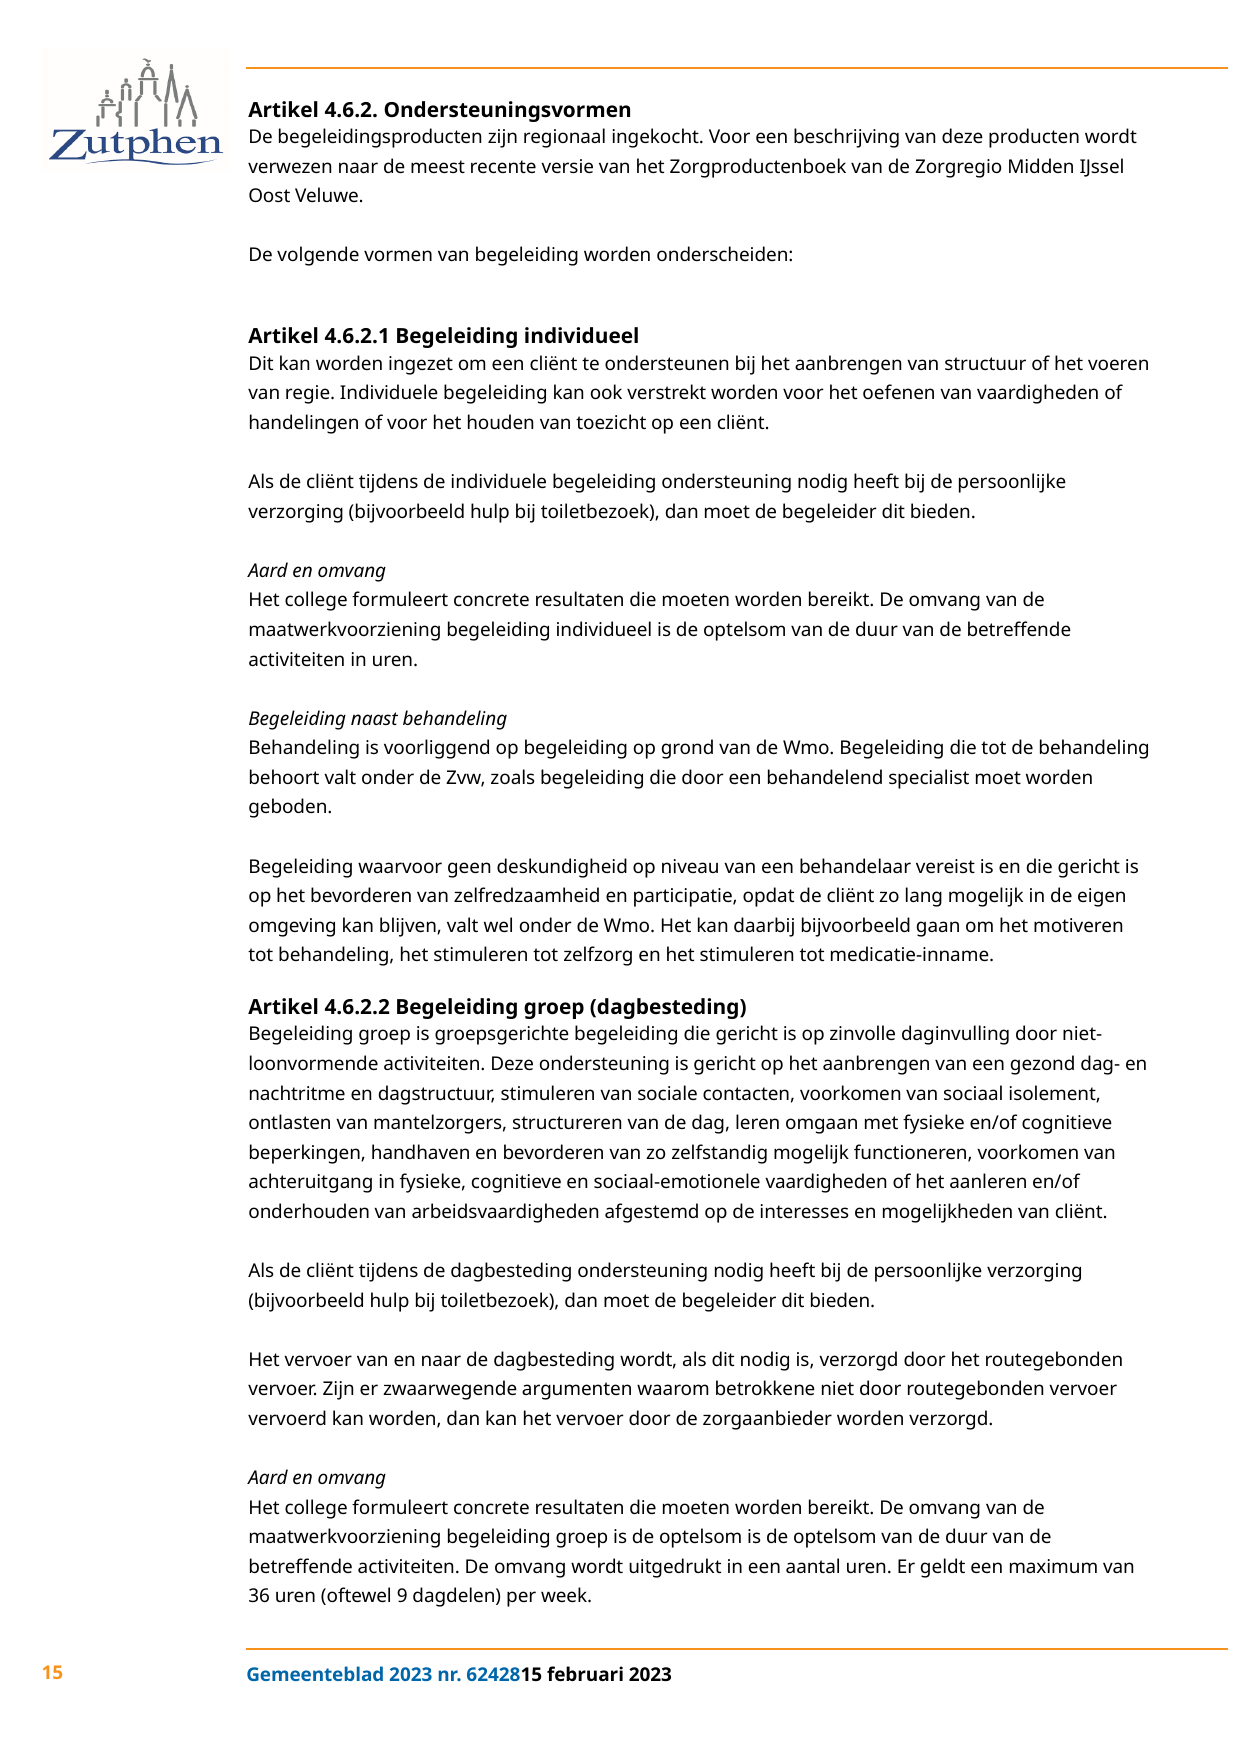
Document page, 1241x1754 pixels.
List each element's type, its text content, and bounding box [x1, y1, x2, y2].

picture [41, 47, 231, 172]
text Begeleiding groep is groepsgerichte begeleiding die gericht is op zinvolle daginvulling door niet-loonvormende activiteiten. Deze ondersteuning is gericht op het aanbrengen van een gezond dag- en nachtritme en dagstructuur, stimuleren van sociale contacten, voorkomen van sociaal isolement, ontlasten van mantelzorgers, structureren van de dag, leren omgaan met fysieke en/of cognitieve beperkingen, handhaven en bevorderen van zo zelfstandig mogelijk functioneren, voorkomen van achteruitgang in fysieke, cognitieve en sociaal-emotionele vaardigheden of het aanleren en/of onderhouden van arbeidsvaardigheden afgestemd op de interesses en mogelijkheden van cliënt. [248, 1021, 1152, 1224]
text De volgende vormen van begeleiding worden onderscheiden: [248, 242, 1152, 267]
text Artikel 4.6.2. Ondersteuningsvormen [248, 95, 1152, 123]
text Aard en omvang [248, 1464, 1152, 1490]
text Het college formuleert concrete resultaten die moeten worden bereikt. De omvang van de maatwerkvoorziening begeleiding groep is de optelsom is de optelsom van de duur van de betreffende activiteiten. De omvang wordt uitgedrukt in een aantal uren. Er geldt een maximum van 36 uren (oftewel 9 dagdelen) per week. [248, 1494, 1152, 1608]
text Begeleiding naast behandeling [248, 705, 1152, 731]
text Behandeling is voorliggend op begeleiding op grond van de Wmo. Begeleiding die tot de behandeling behoort valt onder de Zvw, zoals begeleiding die door een behandelend specialist moet worden geboden. [248, 734, 1152, 819]
text Begeleiding waarvoor geen deskundigheid op niveau van een behandelaar vereist is en die gericht is op het bevorderen van zelfredzaamheid en participatie, opdat de cliënt zo lang mogelijk in de eigen omgeving kan blijven, valt wel onder de Wmo. Het kan daarbij bijvoorbeeld gaan om het motiveren tot behandeling, het stimuleren tot zelfzorg en het stimuleren tot medicatie-inname. [248, 853, 1152, 967]
text Artikel 4.6.2.2 Begeleiding groep (dagbesteding) [248, 992, 1152, 1021]
text Als de cliënt tijdens de dagbesteding ondersteuning nodig heeft bij de persoonlijke verzorging (bijvoorbeeld hulp bij toiletbezoek), dan moet de begeleider dit bieden. [248, 1257, 1152, 1312]
text Artikel 4.6.2.1 Begeleiding individueel [248, 322, 1152, 350]
text Als de cliënt tijdens de individuele begeleiding ondersteuning nodig heeft bij de persoonlijke verzorging (bijvoorbeeld hulp bij toiletbezoek), dan moet de begeleider dit bieden. [248, 468, 1152, 524]
text Dit kan worden ingezet om een cliënt te ondersteunen bij het aanbrengen van structuur of het voeren van regie. Individuele begeleiding kan ook verstrekt worden voor het oefenen van vaardigheden of handelingen of voor het houden van toezicht op een cliënt. [248, 350, 1152, 435]
text Aard en omvang [248, 557, 1152, 583]
text Het vervoer van en naar de dagbesteding wordt, als dit nodig is, verzorgd door het routegebonden vervoer. Zijn er zwaarwegende argumenten waarom betrokkene niet door routegebonden vervoer vervoerd kan worden, dan kan het vervoer door de zorgaanbieder worden verzorgd. [248, 1346, 1152, 1431]
text Het college formuleert concrete resultaten die moeten worden bereikt. De omvang van de maatwerkvoorziening begeleiding individueel is de optelsom van de duur van de betreffende activiteiten in uren. [248, 587, 1152, 672]
text De begeleidingsproducten zijn regionaal ingekocht. Voor een beschrijving van deze producten wordt verwezen naar de meest recente versie van het Zorgproductenboek van de Zorgregio Midden IJssel Oost Veluwe. [248, 123, 1152, 208]
